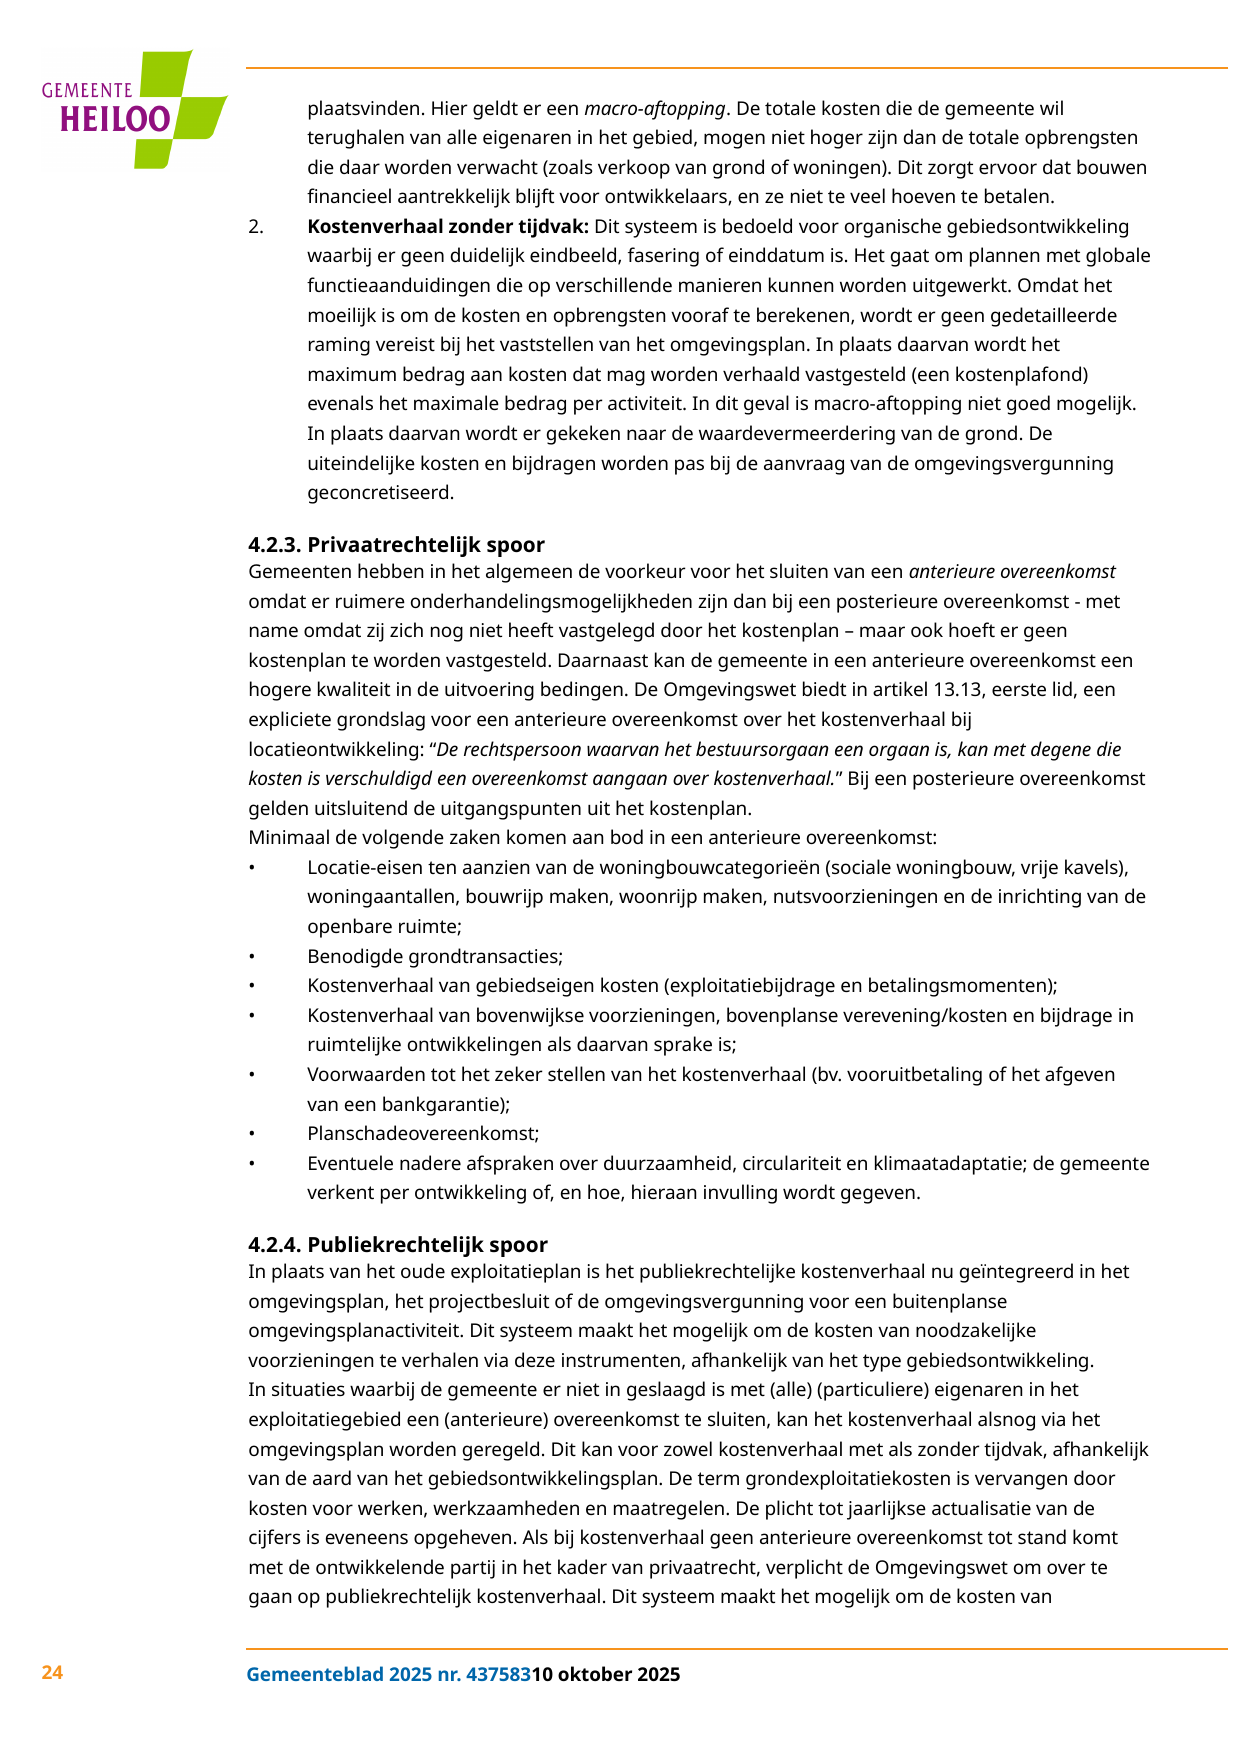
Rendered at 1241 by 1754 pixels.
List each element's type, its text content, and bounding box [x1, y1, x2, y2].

list plaatsvinden. Hier geldt er een macro-aftopping. De totale kosten die de gemeente wil terughalen van alle eigenaren in het gebied, mogen niet hoger zijn dan de totale opbrengsten die daar worden verwacht (zoals verkoop van grond of woningen). Dit zorgt ervoor dat bouwen financieel aantrekkelijk blijft voor ontwikkelaars, en ze niet te veel hoeven te betalen. [248, 95, 1152, 209]
list Locatie-eisen ten aanzien van de woningbouwcategorieën (sociale woningbouw, vrije kavels), woningaantallen, bouwrijp maken, woonrijp maken, nutsvoorzieningen en de inrichting van de openbare ruimte; [248, 854, 1152, 939]
list Kostenverhaal van gebiedseigen kosten (exploitatiebijdrage en betalingsmomenten); [248, 972, 1152, 998]
text 4.2.4. Publiekrechtelijk spoor [248, 1230, 1152, 1258]
list Kostenverhaal zonder tijdvak: Dit systeem is bedoeld voor organische gebiedsontwikkeling waarbij er geen duidelijk eindbeeld, fasering of einddatum is. Het gaat om plannen met globale functieaanduidingen die op verschillende manieren kunnen worden uitgewerkt. Omdat het moeilijk is om de kosten en opbrengsten vooraf te berekenen, wordt er geen gedetailleerde raming vereist bij het vaststellen van het omgevingsplan. In plaats daarvan wordt het maximum bedrag aan kosten dat mag worden verhaald vastgesteld (een kostenplafond) evenals het maximale bedrag per activiteit. In dit geval is macro-aftopping niet goed mogelijk. In plaats daarvan wordt er gekeken naar de waardevermeerdering van de grond. De uiteindelijke kosten en bijdragen worden pas bij de aanvraag van de omgevingsvergunning geconcretiseerd. [248, 213, 1152, 505]
list Eventuele nadere afspraken over duurzaamheid, circulariteit en klimaatadaptatie; de gemeente verkent per ontwikkeling of, en hoe, hieraan invulling wordt gegeven. [248, 1150, 1152, 1205]
text 4.2.3. Privaatrechtelijk spoor [248, 530, 1152, 558]
list Voorwaarden tot het zeker stellen van het kostenverhaal (bv. vooruitbetaling of het afgeven van een bankgarantie); [248, 1061, 1152, 1116]
text In situaties waarbij de gemeente er niet in geslaagd is met (alle) (particuliere) eigenaren in het exploitatiegebied een (anterieure) overeenkomst te sluiten, kan het kostenverhaal alsnog via het omgevingsplan worden geregeld. Dit kan voor zowel kostenverhaal met als zonder tijdvak, afhankelijk van de aard van het gebiedsontwikkelingsplan. De term grondexploitatiekosten is vervangen door kosten voor werken, werkzaamheden en maatregelen. De plicht tot jaarlijkse actualisatie van de cijfers is eveneens opgeheven. Als bij kostenverhaal geen anterieure overeenkomst tot stand komt met de ontwikkelende partij in het kader van privaatrecht, verplicht de Omgevingswet om over te gaan op publiekrechtelijk kostenverhaal. Dit systeem maakt het mogelijk om de kosten van [248, 1377, 1152, 1609]
list Benodigde grondtransacties; [248, 943, 1152, 968]
list Kostenverhaal van bovenwijkse voorzieningen, bovenplanse verevening/kosten en bijdrage in ruimtelijke ontwikkelingen als daarvan sprake is; [248, 1002, 1152, 1057]
list Planschadeovereenkomst; [248, 1120, 1152, 1146]
text Gemeenten hebben in het algemeen de voorkeur voor het sluiten van een anterieure overeenkomst omdat er ruimere onderhandelingsmogelijkheden zijn dan bij een posterieure overeenkomst - met name omdat zij zich nog niet heeft vastgelegd door het kostenplan – maar ook hoeft er geen kostenplan te worden vastgesteld. Daarnaast kan de gemeente in een anterieure overeenkomst een hogere kwaliteit in de uitvoering bedingen. De Omgevingswet biedt in artikel 13.13, eerste lid, een expliciete grondslag voor een anterieure overeenkomst over het kostenverhaal bij locatieontwikkeling: “De rechtspersoon waarvan het bestuursorgaan een orgaan is, kan met degene die kosten is verschuldigd een overeenkomst aangaan over kostenverhaal.” Bij een posterieure overeenkomst gelden uitsluitend de uitgangspunten uit het kostenplan. [248, 558, 1152, 821]
picture [41, 47, 231, 172]
text Minimaal de volgende zaken komen aan bod in een anterieure overeenkomst: [248, 824, 1152, 850]
text In plaats van het oude exploitatieplan is het publiekrechtelijke kostenverhaal nu geïntegreerd in het omgevingsplan, het projectbesluit of de omgevingsvergunning voor een buitenplanse omgevingsplanactiviteit. Dit systeem maakt het mogelijk om de kosten van noodzakelijke voorzieningen te verhalen via deze instrumenten, afhankelijk van het type gebiedsontwikkeling. [248, 1258, 1152, 1373]
